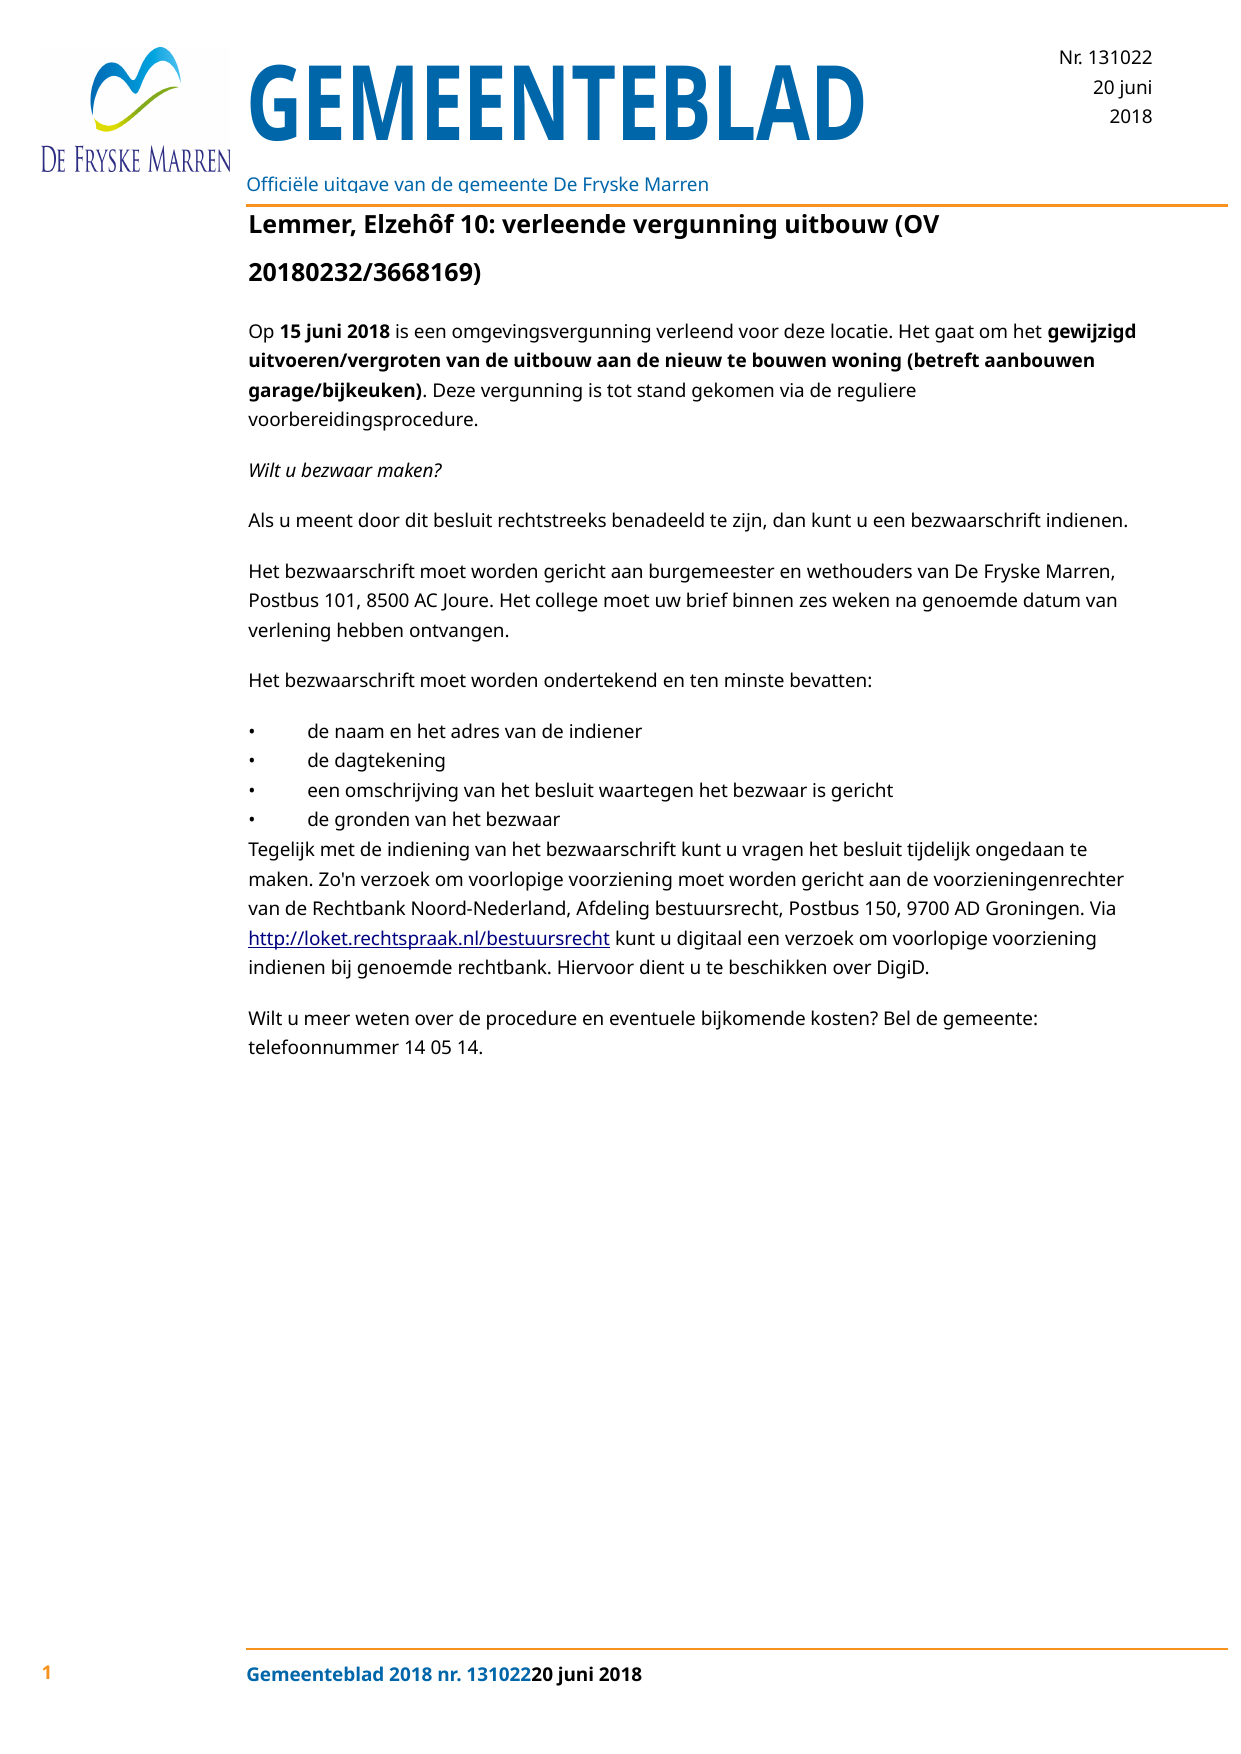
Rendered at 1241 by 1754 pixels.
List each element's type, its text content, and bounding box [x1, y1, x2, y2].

text Als u meent door dit besluit rechtstreeks benadeeld te zijn, dan kunt u een bezwaarschrift indienen. [248, 507, 1152, 533]
picture [41, 47, 231, 172]
list de naam en het adres van de indiener [248, 718, 1152, 744]
list de dagtekening [248, 747, 1152, 773]
text Op 15 juni 2018 is een omgevingsvergunning verleend voor deze locatie. Het gaat om het gewijzigd uitvoeren/vergroten van de uitbouw aan de nieuw te bouwen woning (betreft aanbouwen garage/bijkeuken). Deze vergunning is tot stand gekomen via de reguliere voorbereidingsprocedure. [248, 318, 1152, 432]
list een omschrijving van het besluit waartegen het bezwaar is gericht [248, 777, 1152, 803]
text Het bezwaarschrift moet worden gericht aan burgemeester en wethouders van De Fryske Marren, Postbus 101, 8500 AC Joure. Het college moet uw brief binnen zes weken na genoemde datum van verlening hebben ontvangen. [248, 558, 1152, 643]
text Wilt u bezwaar maken? [248, 457, 1152, 483]
text Lemmer, Elzehôf 10: verleende vergunning uitbouw (OV 20180232/3668169) [248, 207, 1152, 288]
text Wilt u meer weten over de procedure en eventuele bijkomende kosten? Bel de gemeente: telefoonnummer 14 05 14. [248, 1005, 1152, 1060]
text Tegelijk met de indiening van het bezwaarschrift kunt u vragen het besluit tijdelijk ongedaan te maken. Zo'n verzoek om voorlopige voorziening moet worden gericht aan de voorzieningenrechter van de Rechtbank Noord-Nederland, Afdeling bestuursrecht, Postbus 150, 9700 AD Groningen. Via http://loket.rechtspraak.nl/bestuursrecht kunt u digitaal een verzoek om voorlopige voorziening indienen bij genoemde rechtbank. Hiervoor dient u te beschikken over DigiD. [248, 836, 1152, 980]
list de gronden van het bezwaar [248, 807, 1152, 832]
text Het bezwaarschrift moet worden ondertekend en ten minste bevatten: [248, 667, 1152, 693]
